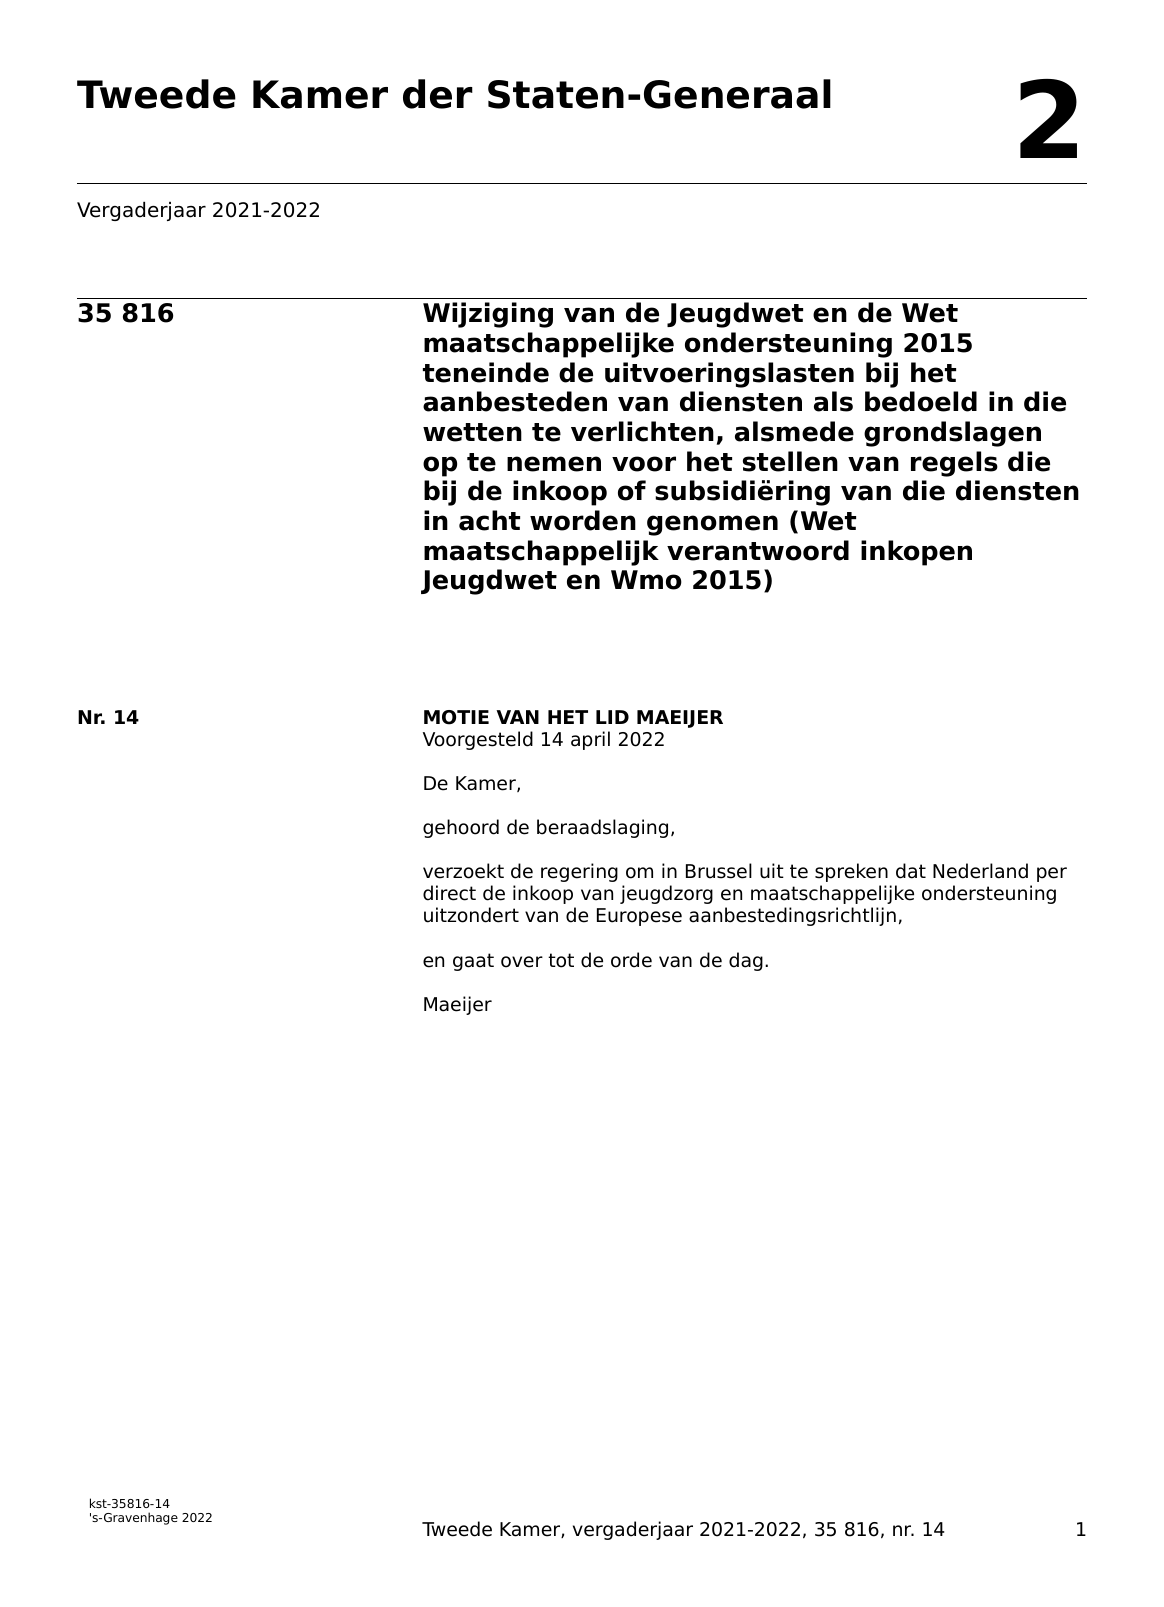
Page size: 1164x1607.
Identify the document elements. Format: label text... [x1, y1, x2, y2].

text Maeijer [422, 994, 1087, 1016]
text en gaat over tot de orde van de dag. [422, 949, 1087, 971]
text 's-Gravenhage 2022 [88, 1511, 323, 1525]
text verzoekt de regering om in Brussel uit te spreken dat Nederland per direct de inkoop van jeugdzorg en maatschappelijke ondersteuning uitzondert van de Europese aanbestedingsrichtlijn, [422, 861, 1087, 927]
text kst-35816-14 [88, 1497, 323, 1511]
text Voorgesteld 14 april 2022 [422, 729, 1087, 751]
subtitle 35 816 Wijziging van de Jeugdwet en de Wet maatschappelijke ondersteuning 2015 teneinde de uitvoeringslasten bij het aanbesteden van diensten als bedoeld in die wetten te verlichten, alsmede grondslagen op te nemen voor het stellen van regels die bij de inkoop of subsidiëring van die diensten in acht worden genomen (Wet maatschappelijk verantwoord inkopen Jeugdwet en Wmo 2015) [77, 299, 1087, 596]
table_cell Vergaderjaar 2021-2022 [77, 184, 1087, 298]
table_header 2 [886, 59, 1087, 183]
table_header Tweede Kamer der Staten-Generaal [77, 59, 886, 183]
text De Kamer, [422, 773, 1087, 795]
text gehoord de beraadslaging, [422, 817, 1087, 839]
subtitle Nr. 14 MOTIE VAN HET LID MAEIJER [77, 707, 1087, 729]
